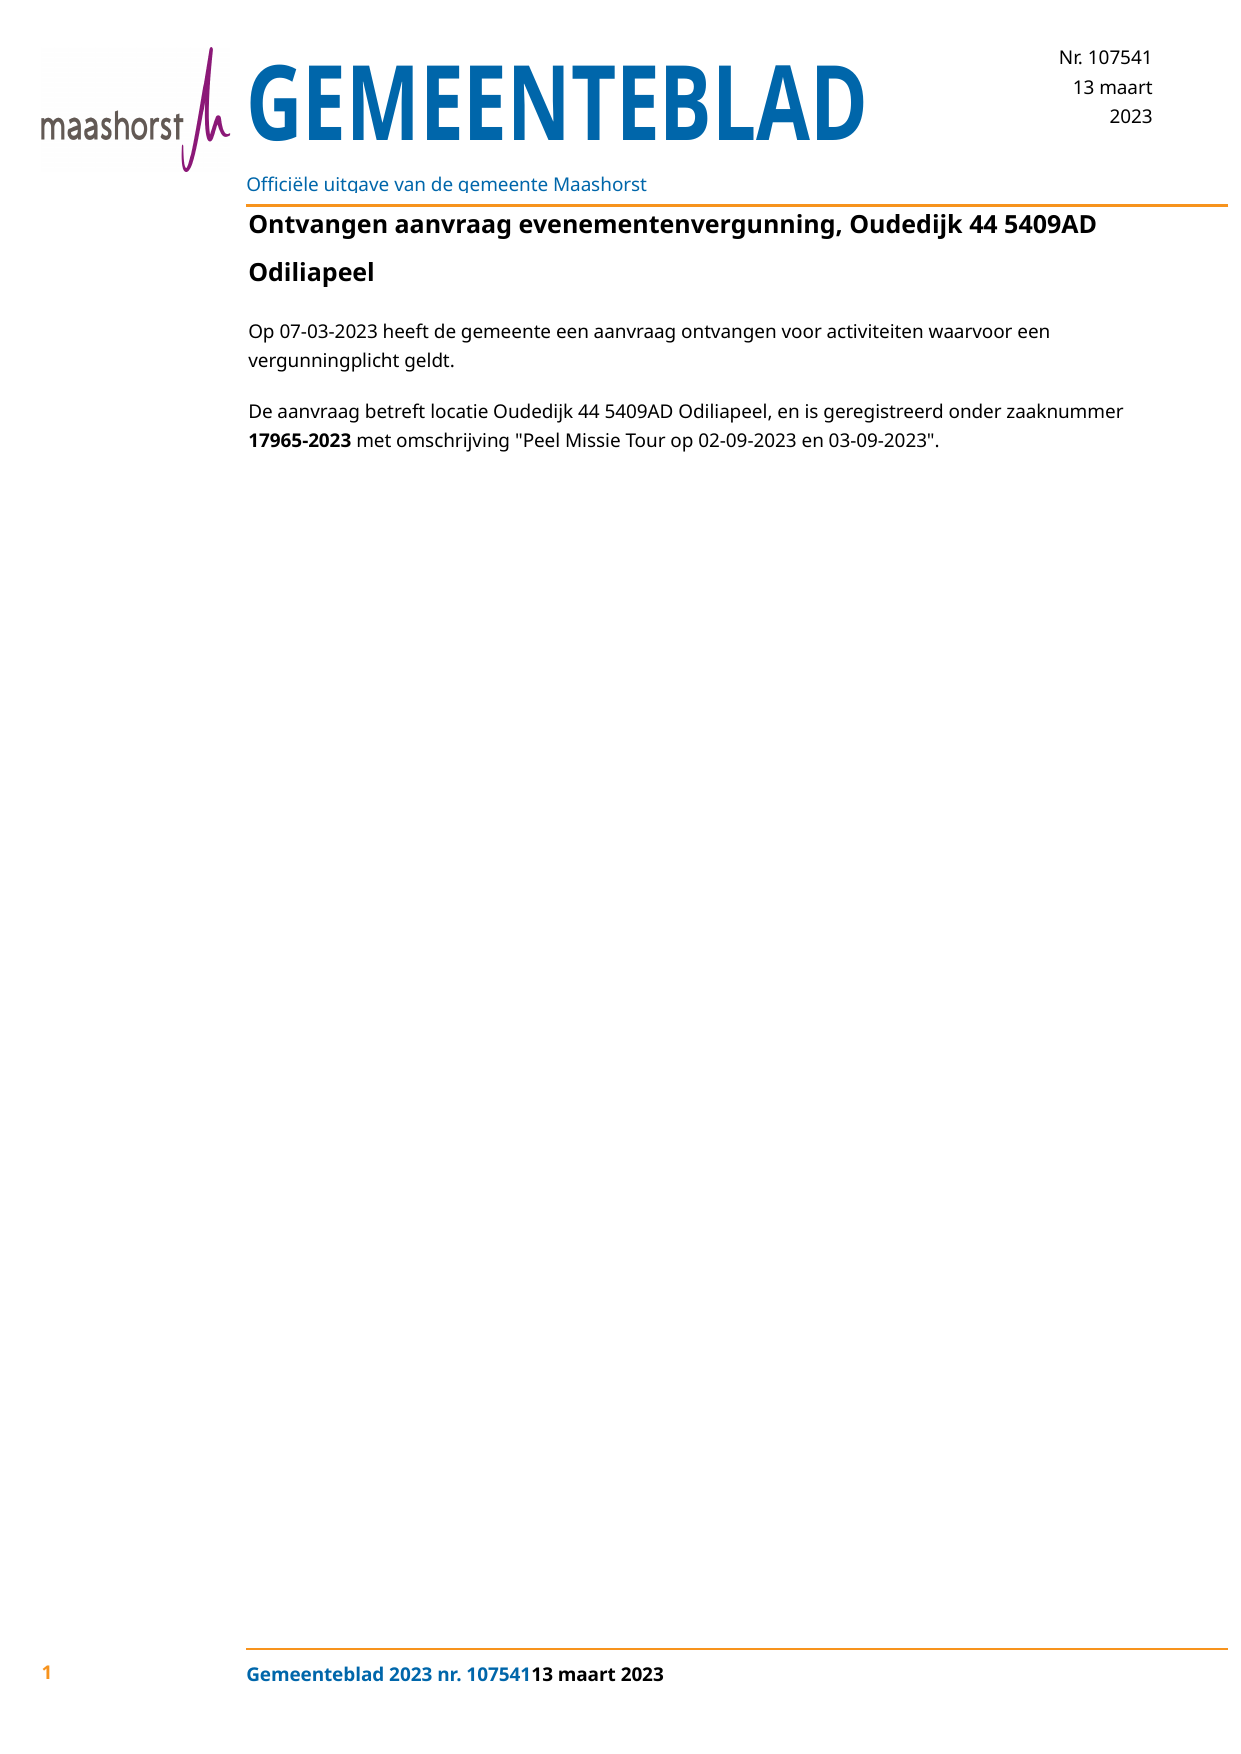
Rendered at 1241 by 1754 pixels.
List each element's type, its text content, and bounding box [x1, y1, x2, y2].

text Ontvangen aanvraag evenementenvergunning, Oudedijk 44 5409AD Odiliapeel [248, 207, 1152, 288]
text De aanvraag betreft locatie Oudedijk 44 5409AD Odiliapeel, en is geregistreerd onder zaaknummer 17965-2023 met omschrijving "Peel Missie Tour op 02-09-2023 en 03-09-2023". [248, 398, 1152, 453]
text Op 07-03-2023 heeft de gemeente een aanvraag ontvangen voor activiteiten waarvoor een vergunningplicht geldt. [248, 318, 1152, 373]
picture [41, 47, 231, 172]
